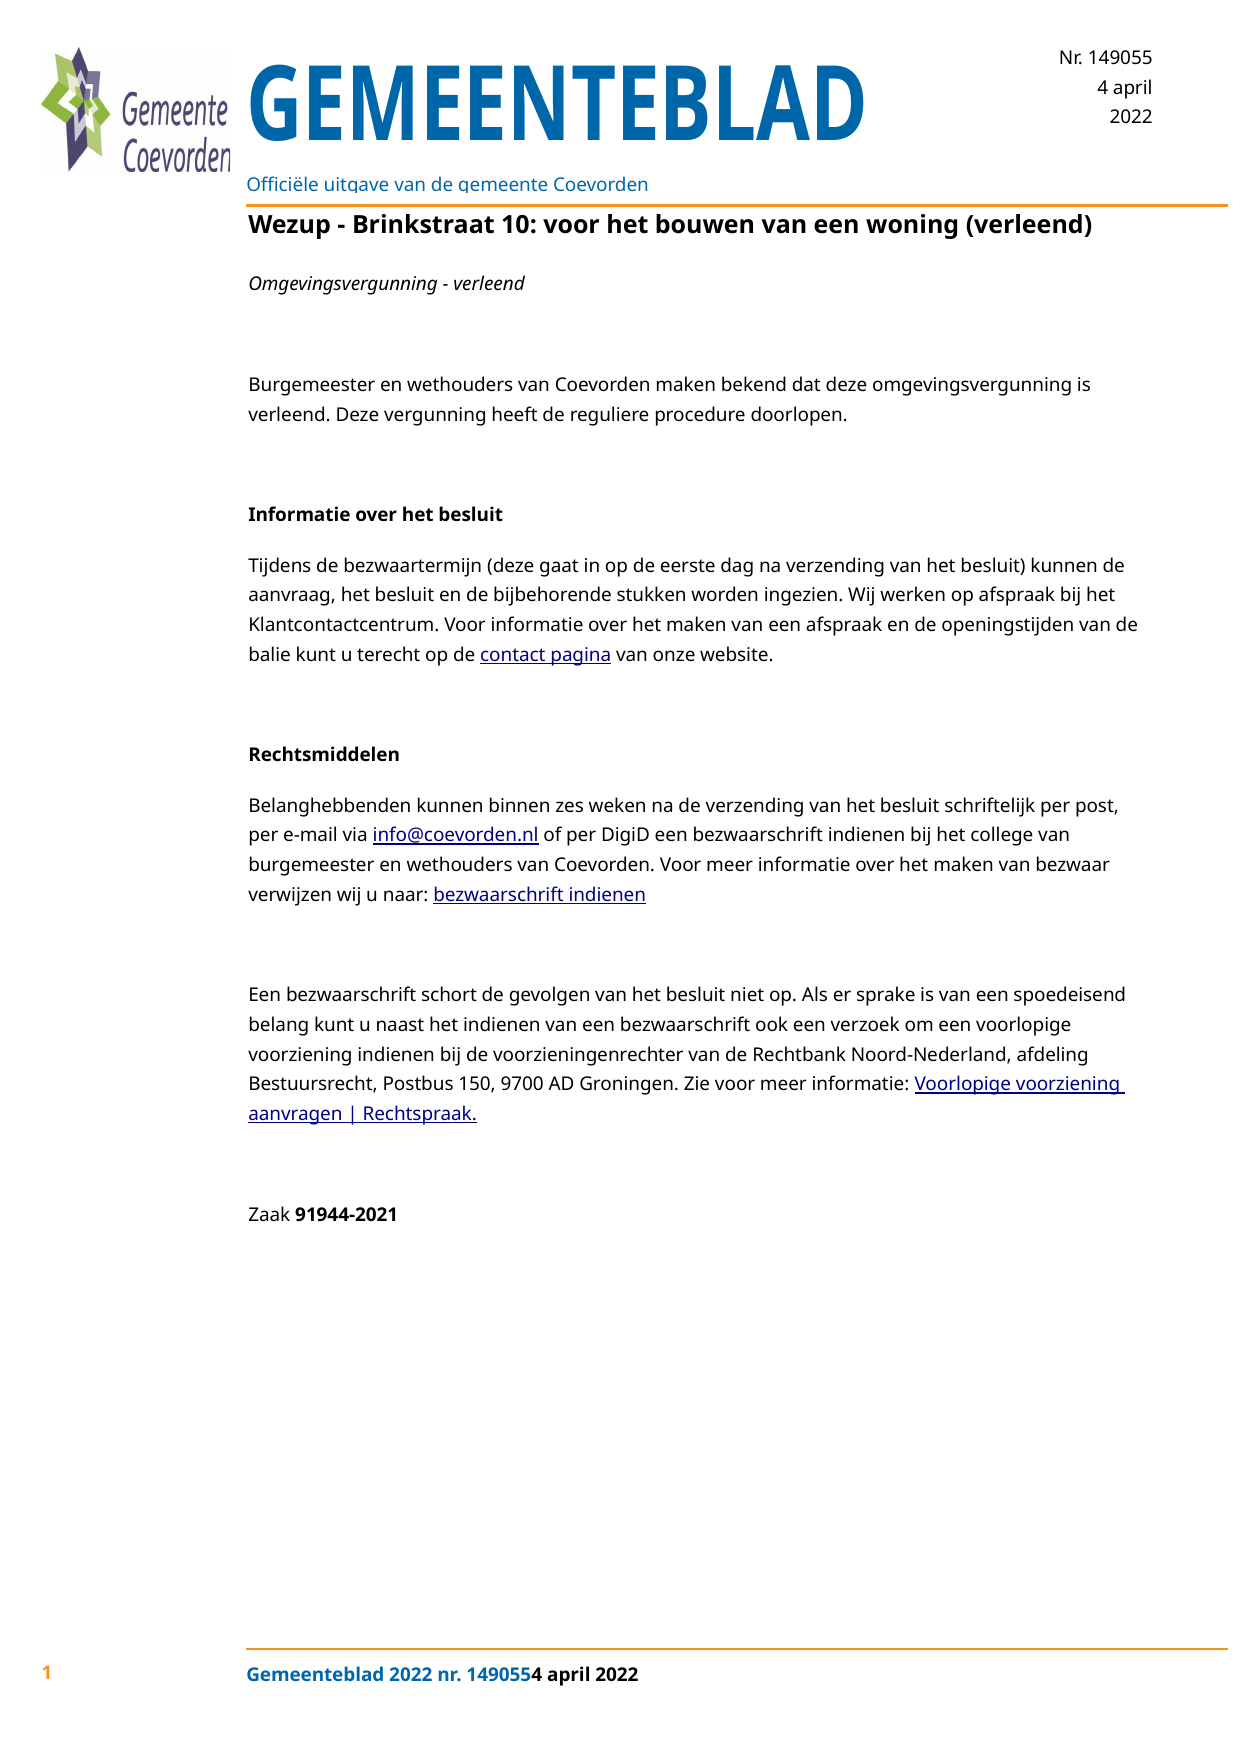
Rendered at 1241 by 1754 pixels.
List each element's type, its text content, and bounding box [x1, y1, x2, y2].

picture [41, 47, 231, 172]
text Informatie over het besluit [248, 502, 1152, 527]
text Omgevingsvergunning - verleend [248, 270, 1152, 296]
text Wezup - Brinkstraat 10: voor het bouwen van een woning (verleend) [248, 207, 1152, 241]
text Tijdens de bezwaartermijn (deze gaat in op de eerste dag na verzending van het besluit) kunnen de aanvraag, het besluit en de bijbehorende stukken worden ingezien. Wij werken op afspraak bij het Klantcontactcentrum. Voor informatie over het maken van een afspraak en de openingstijden van de balie kunt u terecht op de contact pagina van onze website. [248, 552, 1152, 666]
text Een bezwaarschrift schort de gevolgen van het besluit niet op. Als er sprake is van een spoedeisend belang kunt u naast het indienen van een bezwaarschrift ook een verzoek om een voorlopige voorziening indienen bij de voorzieningenrechter van de Rechtbank Noord-Nederland, afdeling Bestuursrecht, Postbus 150, 9700 AD Groningen. Zie voor meer informatie: Voorlopige voorziening aanvragen | Rechtspraak. [248, 982, 1152, 1126]
text Belanghebbenden kunnen binnen zes weken na de verzending van het besluit schriftelijk per post, per e-mail via info@coevorden.nl of per DigiD een bezwaarschrift indienen bij het college van burgemeester en wethouders van Coevorden. Voor meer informatie over het maken van bezwaar verwijzen wij u naar: bezwaarschrift indienen [248, 792, 1152, 906]
text Rechtsmiddelen [248, 742, 1152, 767]
text Burgemeester en wethouders van Coevorden maken bekend dat deze omgevingsvergunning is verleend. Deze vergunning heeft de reguliere procedure doorlopen. [248, 371, 1152, 426]
text Zaak 91944-2021 [248, 1201, 1152, 1226]
